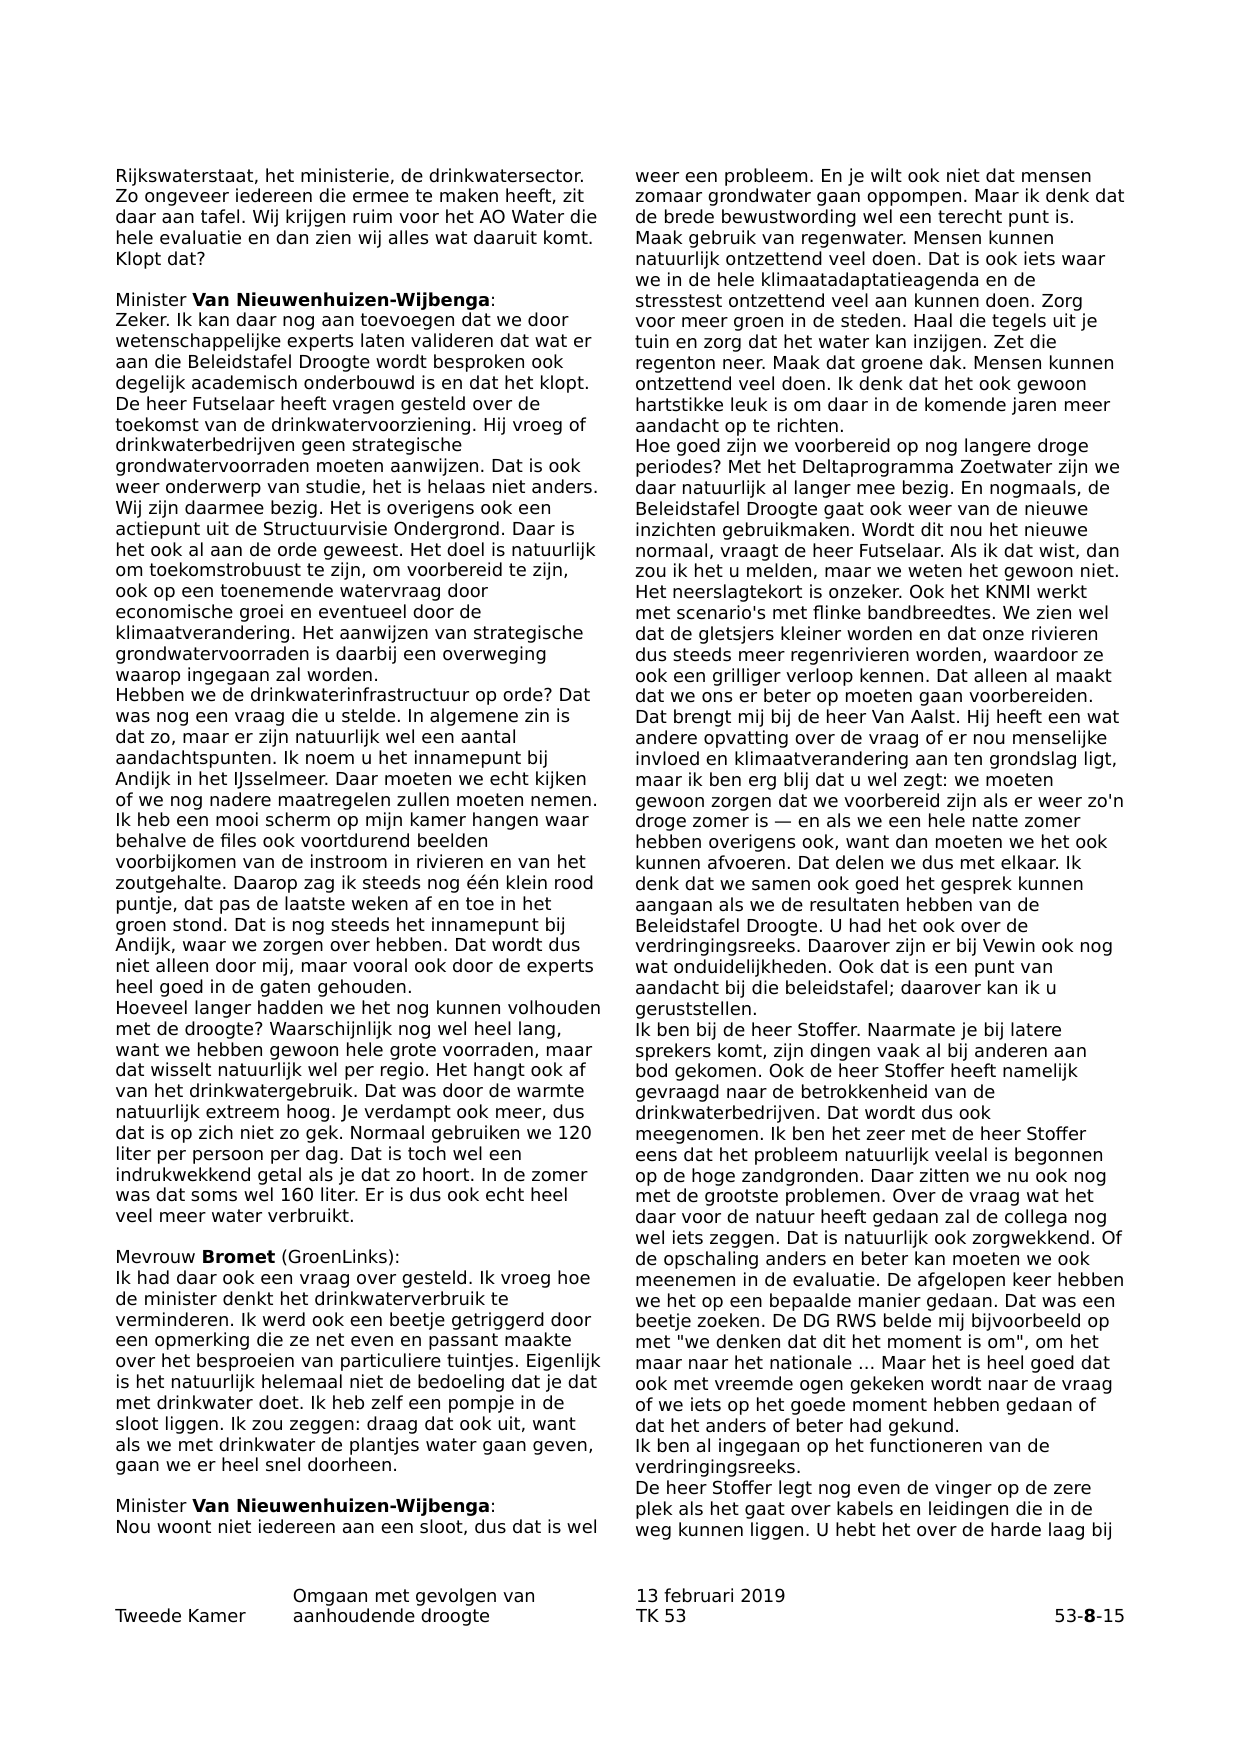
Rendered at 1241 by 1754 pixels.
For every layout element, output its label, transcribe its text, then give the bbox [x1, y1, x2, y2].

text Hoeveel langer hadden we het nog kunnen volhouden met de droogte? Waarschijnlijk nog wel heel lang, want we hebben gewoon hele grote voorraden, maar dat wisselt natuurlijk wel per regio. Het hangt ook af van het drinkwatergebruik. Dat was door de warmte natuurlijk extreem hoog. Je verdampt ook meer, dus dat is op zich niet zo gek. Normaal gebruiken we 120 liter per persoon per dag. Dat is toch wel een indrukwekkend getal als je dat zo hoort. In de zomer was dat soms wel 160 liter. Er is dus ook echt heel veel meer water verbruikt. [115, 998, 605, 1227]
text Mevrouw Bromet (GroenLinks): [115, 1247, 605, 1268]
text Dat brengt mij bij de heer Van Aalst. Hij heeft een wat andere opvatting over de vraag of er nou menselijke invloed en klimaatverandering aan ten grondslag ligt, maar ik ben erg blij dat u wel zegt: we moeten gewoon zorgen dat we voorbereid zijn als er weer zo'n droge zomer is — en als we een hele natte zomer hebben overigens ook, want dan moeten we het ook kunnen afvoeren. Dat delen we dus met elkaar. Ik denk dat we samen ook goed het gesprek kunnen aangaan als we de resultaten hebben van de Beleidstafel Droogte. U had het ook over de verdringingsreeks. Daarover zijn er bij Vewin ook nog wat onduidelijkheden. Ook dat is een punt van aandacht bij die beleidstafel; daarover kan ik u geruststellen. [635, 707, 1125, 1019]
text Minister Van Nieuwenhuizen-Wijbenga: [115, 289, 605, 310]
text Ik ben bij de heer Stoffer. Naarmate je bij latere sprekers komt, zijn dingen vaak al bij anderen aan bod gekomen. Ook de heer Stoffer heeft namelijk gevraagd naar de betrokkenheid van de drinkwaterbedrijven. Dat wordt dus ook meegenomen. Ik ben het zeer met de heer Stoffer eens dat het probleem natuurlijk veelal is begonnen op de hoge zandgronden. Daar zitten we nu ook nog met de grootste problemen. Over de vraag wat het daar voor de natuur heeft gedaan zal de collega nog wel iets zeggen. Dat is natuurlijk ook zorgwekkend. Of de opschaling anders en beter kan moeten we ook meenemen in de evaluatie. De afgelopen keer hebben we het op een bepaalde manier gedaan. Dat was een beetje zoeken. De DG RWS belde mij bijvoorbeeld op met "we denken dat dit het moment is om", om het maar naar het nationale ... Maar het is heel goed dat ook met vreemde ogen gekeken wordt naar de vraag of we iets op het goede moment hebben gedaan of dat het anders of beter had gekund. [635, 1019, 1125, 1436]
text Ik had daar ook een vraag over gesteld. Ik vroeg hoe de minister denkt het drinkwaterverbruik te verminderen. Ik werd ook een beetje getriggerd door een opmerking die ze net even en passant maakte over het besproeien van particuliere tuintjes. Eigenlijk is het natuurlijk helemaal niet de bedoeling dat je dat met drinkwater doet. Ik heb zelf een pompje in de sloot liggen. Ik zou zeggen: draag dat ook uit, want als we met drinkwater de plantjes water gaan geven, gaan we er heel snel doorheen. [115, 1268, 605, 1476]
text De heer Stoffer legt nog even de vinger op de zere plek als het gaat over kabels en leidingen die in de weg kunnen liggen. U hebt het over de harde laag bij [635, 1478, 1125, 1540]
text De heer Futselaar heeft vragen gesteld over de toekomst van de drinkwatervoorziening. Hij vroeg of drinkwaterbedrijven geen strategische grondwatervoorraden moeten aanwijzen. Dat is ook weer onderwerp van studie, het is helaas niet anders. Wij zijn daarmee bezig. Het is overigens ook een actiepunt uit de Structuurvisie Ondergrond. Daar is het ook al aan de orde geweest. Het doel is natuurlijk om toekomstrobuust te zijn, om voorbereid te zijn, ook op een toenemende watervraag door economische groei en eventueel door de klimaatverandering. Het aanwijzen van strategische grondwatervoorraden is daarbij een overweging waarop ingegaan zal worden. [115, 393, 605, 685]
text Zeker. Ik kan daar nog aan toevoegen dat we door wetenschappelijke experts laten valideren dat wat er aan die Beleidstafel Droogte wordt besproken ook degelijk academisch onderbouwd is en dat het klopt. [115, 310, 605, 393]
text Rijkswaterstaat, het ministerie, de drinkwatersector. Zo ongeveer iedereen die ermee te maken heeft, zit daar aan tafel. Wij krijgen ruim voor het AO Water die hele evaluatie en dan zien wij alles wat daaruit komt. Klopt dat? [115, 165, 605, 269]
text Ik ben al ingegaan op het functioneren van de verdringingsreeks. [635, 1436, 1125, 1478]
text Nou woont niet iedereen aan een sloot, dus dat is wel [115, 1517, 605, 1537]
text weer een probleem. En je wilt ook niet dat mensen zomaar grondwater gaan oppompen. Maar ik denk dat de brede bewustwording wel een terecht punt is. Maak gebruik van regenwater. Mensen kunnen natuurlijk ontzettend veel doen. Dat is ook iets waar we in de hele klimaatadaptatieagenda en de stresstest ontzettend veel aan kunnen doen. Zorg voor meer groen in de steden. Haal die tegels uit je tuin en zorg dat het water kan inzijgen. Zet die regenton neer. Maak dat groene dak. Mensen kunnen ontzettend veel doen. Ik denk dat het ook gewoon hartstikke leuk is om daar in de komende jaren meer aandacht op te richten. [635, 165, 1125, 436]
text Minister Van Nieuwenhuizen-Wijbenga: [115, 1496, 605, 1517]
text Hoe goed zijn we voorbereid op nog langere droge periodes? Met het Deltaprogramma Zoetwater zijn we daar natuurlijk al langer mee bezig. En nogmaals, de Beleidstafel Droogte gaat ook weer van de nieuwe inzichten gebruikmaken. Wordt dit nou het nieuwe normaal, vraagt de heer Futselaar. Als ik dat wist, dan zou ik het u melden, maar we weten het gewoon niet. Het neerslagtekort is onzeker. Ook het KNMI werkt met scenario's met flinke bandbreedtes. We zien wel dat de gletsjers kleiner worden en dat onze rivieren dus steeds meer regenrivieren worden, waardoor ze ook een grilliger verloop kennen. Dat alleen al maakt dat we ons er beter op moeten gaan voorbereiden. [635, 436, 1125, 707]
text Hebben we de drinkwaterinfrastructuur op orde? Dat was nog een vraag die u stelde. In algemene zin is dat zo, maar er zijn natuurlijk wel een aantal aandachtspunten. Ik noem u het innamepunt bij Andijk in het IJsselmeer. Daar moeten we echt kijken of we nog nadere maatregelen zullen moeten nemen. Ik heb een mooi scherm op mijn kamer hangen waar behalve de files ook voortdurend beelden voorbijkomen van de instroom in rivieren en van het zoutgehalte. Daarop zag ik steeds nog één klein rood puntje, dat pas de laatste weken af en toe in het groen stond. Dat is nog steeds het innamepunt bij Andijk, waar we zorgen over hebben. Dat wordt dus niet alleen door mij, maar vooral ook door de experts heel goed in de gaten gehouden. [115, 685, 605, 998]
